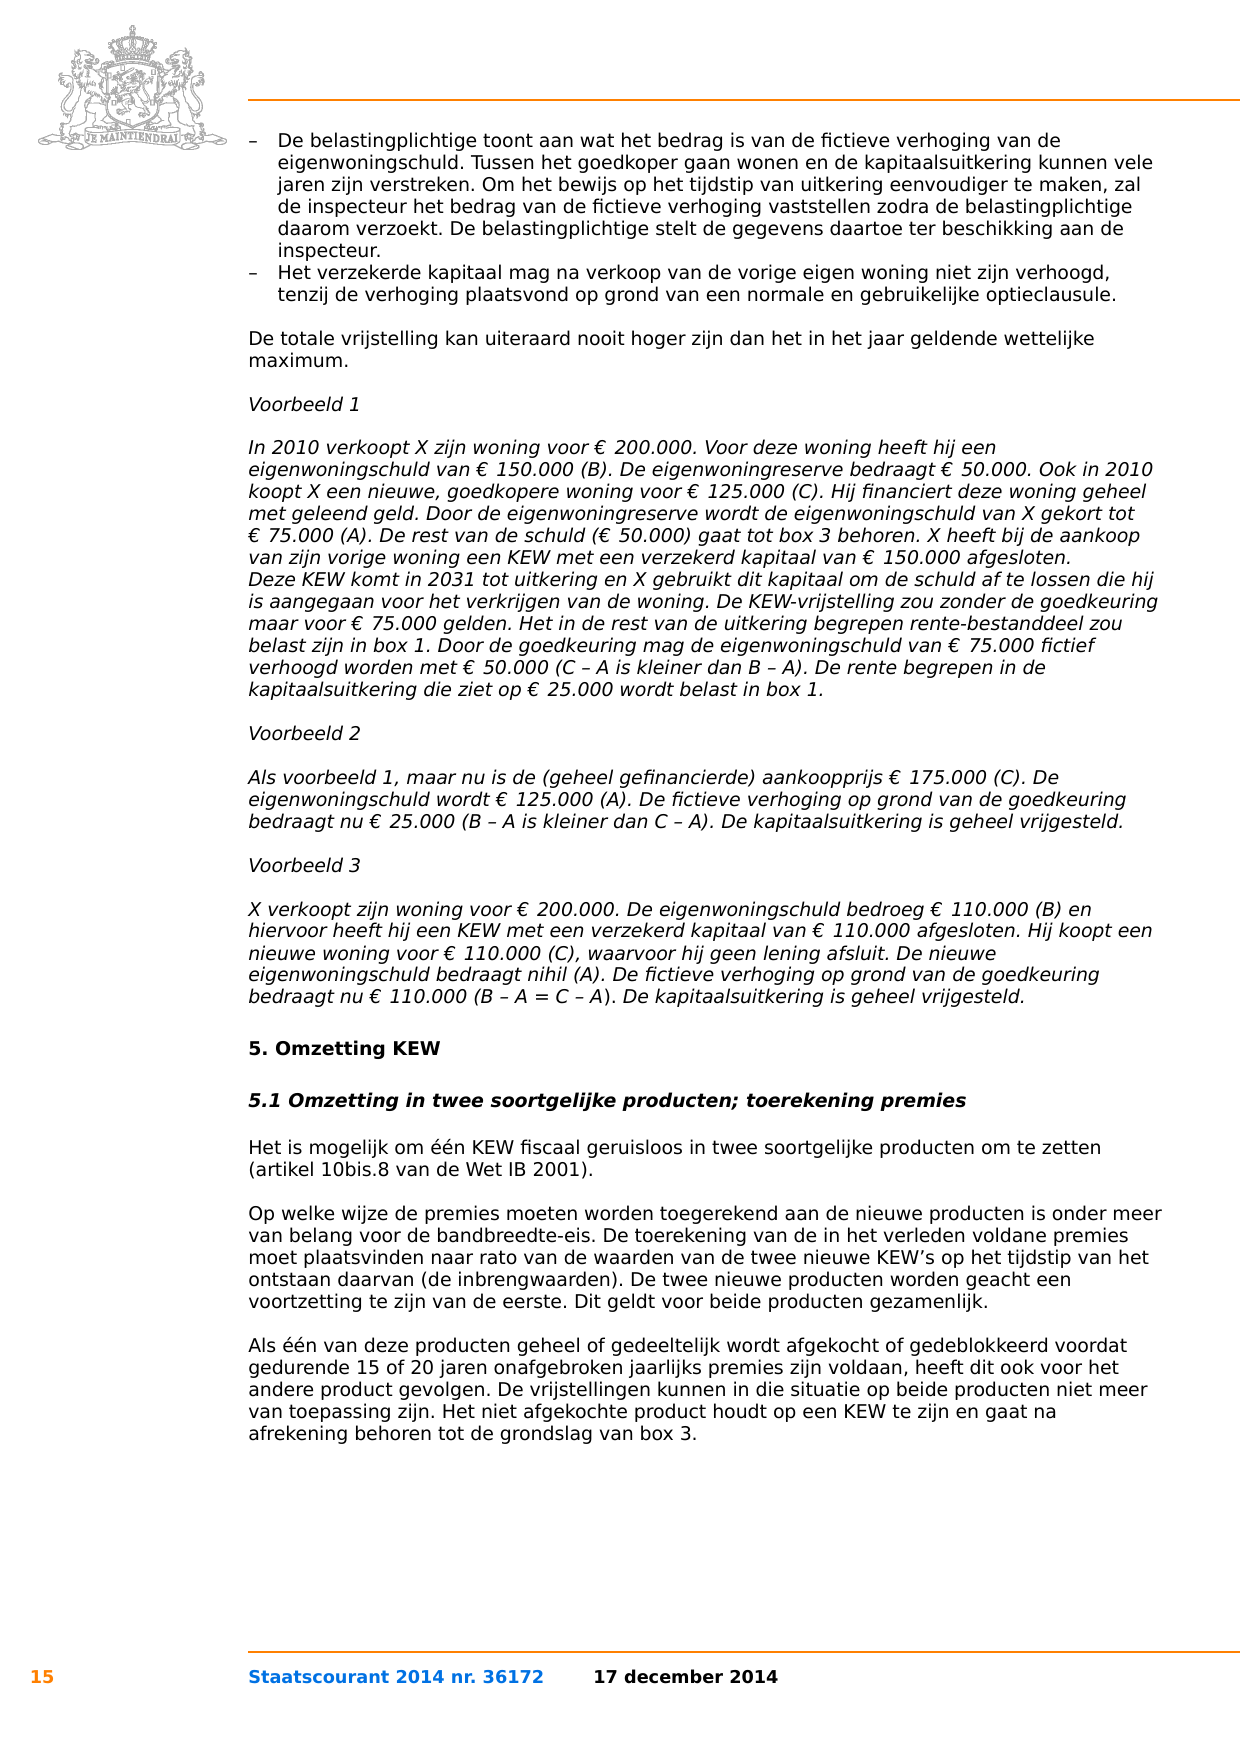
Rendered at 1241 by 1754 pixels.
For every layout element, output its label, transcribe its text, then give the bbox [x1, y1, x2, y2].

text Op welke wijze de premies moeten worden toegerekend aan de nieuwe producten is onder meer van belang voor de bandbreedte-eis. De toerekening van de in het verleden voldane premies moet plaatsvinden naar rato van de waarden van de twee nieuwe KEW’s op het tijdstip van het ontstaan daarvan (de inbrengwaarden). De twee nieuwe producten worden geacht een voortzetting te zijn van de eerste. Dit geldt voor beide producten gezamenlijk. [248, 1203, 1163, 1313]
subtitle Voorbeeld 1 [248, 393, 1163, 415]
text – De belastingplichtige toont aan wat het bedrag is van de fictieve verhoging van de eigenwoningschuld. Tussen het goedkoper gaan wonen en de kapitaalsuitkering kunnen vele jaren zijn verstreken. Om het bewijs op het tijdstip van uitkering eenvoudiger te maken, zal de inspecteur het bedrag van de fictieve verhoging vaststellen zodra de belastingplichtige daarom verzoekt. De belastingplichtige stelt de gegevens daartoe ter beschikking aan de inspecteur. [248, 130, 1163, 262]
subtitle 5.1 Omzetting in twee soortgelijke producten; toerekening premies [248, 1090, 1163, 1112]
text Als één van deze producten geheel of gedeeltelijk wordt afgekocht of gedeblokkeerd voordat gedurende 15 of 20 jaren onafgebroken jaarlijks premies zijn voldaan, heeft dit ook voor het andere product gevolgen. De vrijstellingen kunnen in die situatie op beide producten niet meer van toepassing zijn. Het niet afgekochte product houdt op een KEW te zijn en gaat na afrekening behoren tot de grondslag van box 3. [248, 1335, 1163, 1445]
subtitle 5. Omzetting KEW [248, 1038, 1163, 1060]
text Deze KEW komt in 2031 tot uitkering en X gebruikt dit kapitaal om de schuld af te lossen die hij is aangegaan voor het verkrijgen van de woning. De KEW-vrijstelling zou zonder de goedkeuring maar voor € 75.000 gelden. Het in de rest van de uitkering begrepen rente-bestanddeel zou belast zijn in box 1. Door de goedkeuring mag de eigenwoningschuld van € 75.000 fictief verhoogd worden met € 50.000 (C – A is kleiner dan B – A). De rente begrepen in de kapitaalsuitkering die ziet op € 25.000 wordt belast in box 1. [248, 569, 1163, 701]
subtitle Voorbeeld 2 [248, 723, 1163, 745]
text Als voorbeeld 1, maar nu is de (geheel gefinancierde) aankoopprijs € 175.000 (C). De eigenwoningschuld wordt € 125.000 (A). De fictieve verhoging op grond van de goedkeuring bedraagt nu € 25.000 (B – A is kleiner dan C – A). De kapitaalsuitkering is geheel vrijgesteld. [248, 767, 1163, 833]
text Het is mogelijk om één KEW fiscaal geruisloos in twee soortgelijke producten om te zetten (artikel 10bis.8 van de Wet IB 2001). [248, 1137, 1163, 1181]
subtitle Voorbeeld 3 [248, 854, 1163, 877]
text – Het verzekerde kapitaal mag na verkoop van de vorige eigen woning niet zijn verhoogd, tenzij de verhoging plaatsvond op grond van een normale en gebruikelijke optieclausule. [248, 262, 1163, 306]
picture [38, 25, 227, 150]
text De totale vrijstelling kan uiteraard nooit hoger zijn dan het in het jaar geldende wettelijke maximum. [248, 328, 1163, 372]
text X verkoopt zijn woning voor € 200.000. De eigenwoningschuld bedroeg € 110.000 (B) en hiervoor heeft hij een KEW met een verzekerd kapitaal van € 110.000 afgesloten. Hij koopt een nieuwe woning voor € 110.000 (C), waarvoor hij geen lening afsluit. De nieuwe eigenwoningschuld bedraagt nihil (A). De fictieve verhoging op grond van de goedkeuring bedraagt nu € 110.000 (B – A = C – A). De kapitaalsuitkering is geheel vrijgesteld. [248, 898, 1163, 1008]
text In 2010 verkoopt X zijn woning voor € 200.000. Voor deze woning heeft hij een eigenwoningschuld van € 150.000 (B). De eigenwoningreserve bedraagt € 50.000. Ook in 2010 koopt X een nieuwe, goedkopere woning voor € 125.000 (C). Hij financiert deze woning geheel met geleend geld. Door de eigenwoningreserve wordt de eigenwoningschuld van X gekort tot € 75.000 (A). De rest van de schuld (€ 50.000) gaat tot box 3 behoren. X heeft bij de aankoop van zijn vorige woning een KEW met een verzekerd kapitaal van € 150.000 afgesloten. [248, 437, 1163, 569]
